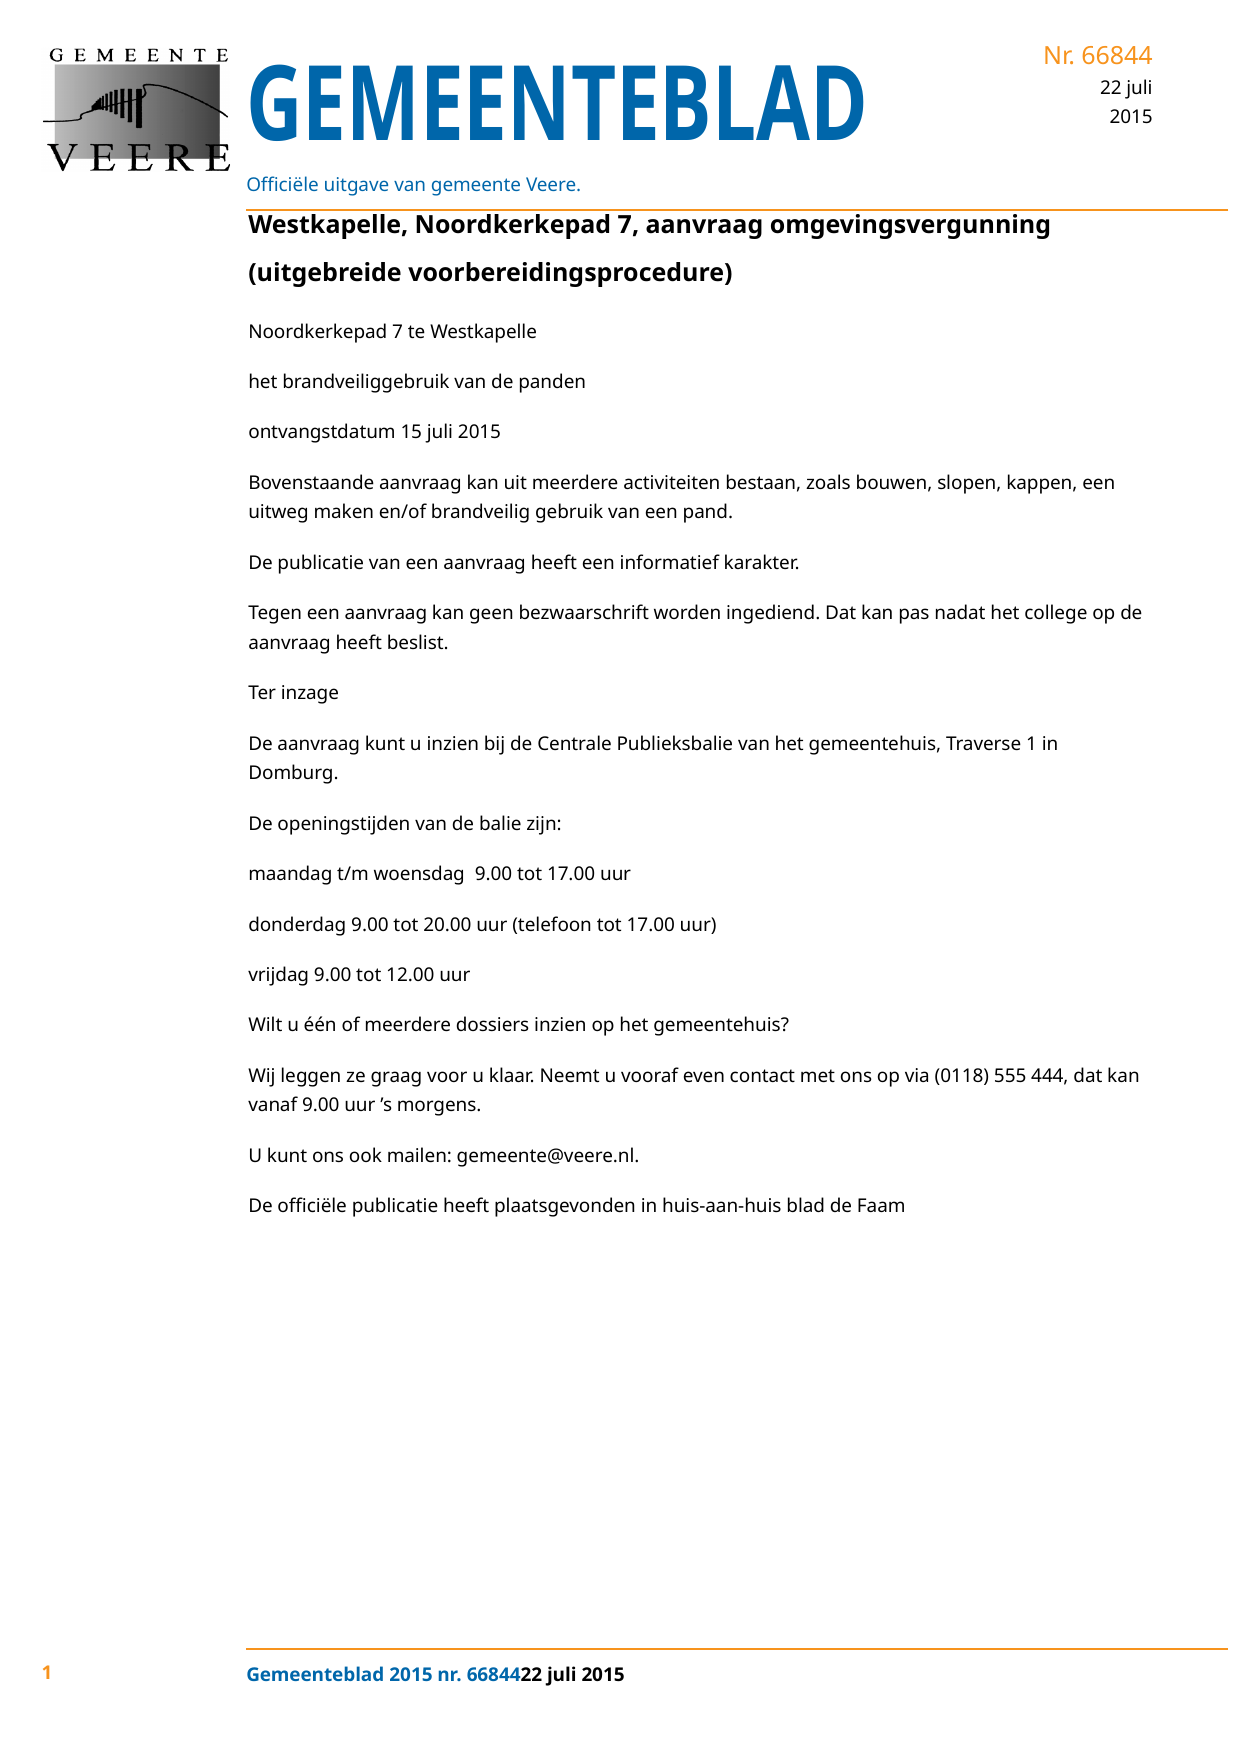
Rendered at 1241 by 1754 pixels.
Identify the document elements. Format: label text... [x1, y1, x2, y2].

text De officiële publicatie heeft plaatsgevonden in huis-aan-huis blad de Faam [248, 1192, 1152, 1218]
text Noordkerkepad 7 te Westkapelle [248, 318, 1152, 344]
text het brandveiliggebruik van de panden [248, 368, 1152, 394]
picture [41, 47, 231, 172]
text Westkapelle, Noordkerkepad 7, aanvraag omgevingsvergunning (uitgebreide voorbereidingsprocedure) [248, 211, 1152, 288]
text Ter inzage [248, 679, 1152, 705]
text De publicatie van een aanvraag heeft een informatief karakter. [248, 549, 1152, 575]
text Tegen een aanvraag kan geen bezwaarschrift worden ingediend. Dat kan pas nadat het college op de aanvraag heeft beslist. [248, 599, 1152, 655]
text ontvangstdatum 15 juli 2015 [248, 419, 1152, 444]
text U kunt ons ook mailen: gemeente@veere.nl. [248, 1142, 1152, 1168]
text vrijdag 9.00 tot 12.00 uur [248, 961, 1152, 987]
text Wilt u één of meerdere dossiers inzien op het gemeentehuis? [248, 1012, 1152, 1037]
text donderdag 9.00 tot 20.00 uur (telefoon tot 17.00 uur) [248, 911, 1152, 937]
text maandag t/m woensdag 9.00 tot 17.00 uur [248, 860, 1152, 886]
text De openingstijden van de balie zijn: [248, 810, 1152, 836]
text Wij leggen ze graag voor u klaar. Neemt u vooraf even contact met ons op via (0118) 555 444, dat kan vanaf 9.00 uur ’s morgens. [248, 1062, 1152, 1117]
text Bovenstaande aanvraag kan uit meerdere activiteiten bestaan, zoals bouwen, slopen, kappen, een uitweg maken en/of brandveilig gebruik van een pand. [248, 469, 1152, 524]
text De aanvraag kunt u inzien bij de Centrale Publieksbalie van het gemeentehuis, Traverse 1 in Domburg. [248, 730, 1152, 785]
